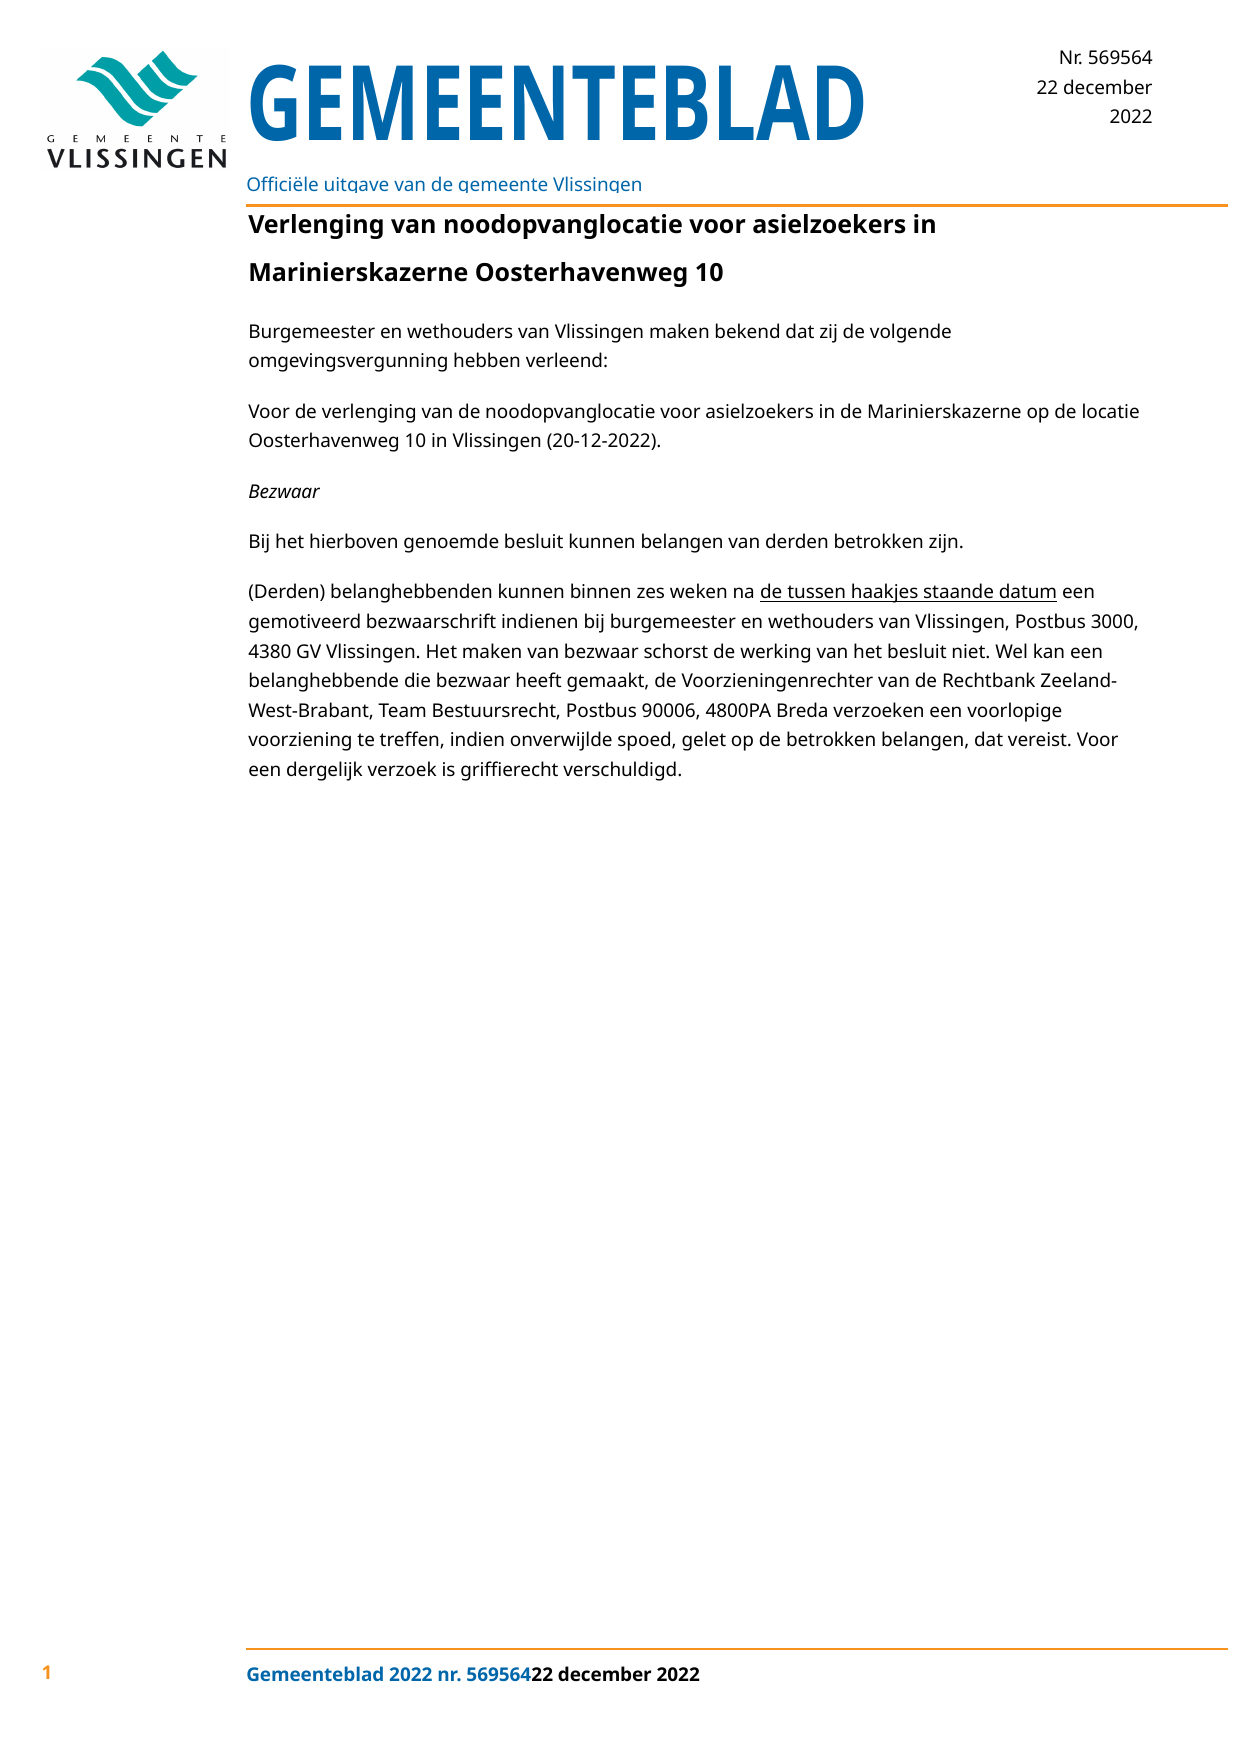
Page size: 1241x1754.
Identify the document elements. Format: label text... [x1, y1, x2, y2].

text Voor de verlenging van de noodopvanglocatie voor asielzoekers in de Marinierskazerne op de locatie Oosterhavenweg 10 in Vlissingen (20-12-2022). [248, 398, 1152, 453]
text Bij het hierboven genoemde besluit kunnen belangen van derden betrokken zijn. [248, 528, 1152, 554]
picture [41, 47, 231, 172]
text Bezwaar [248, 478, 1152, 504]
text (Derden) belanghebbenden kunnen binnen zes weken na de tussen haakjes staande datum een gemotiveerd bezwaarschrift indienen bij burgemeester en wethouders van Vlissingen, Postbus 3000, 4380 GV Vlissingen. Het maken van bezwaar schorst de werking van het besluit niet. Wel kan een belanghebbende die bezwaar heeft gemaakt, de Voorzieningenrechter van de Rechtbank Zeeland-West-Brabant, Team Bestuursrecht, Postbus 90006, 4800PA Breda verzoeken een voorlopige voorziening te treffen, indien onverwijlde spoed, gelet op de betrokken belangen, dat vereist. Voor een dergelijk verzoek is griffierecht verschuldigd. [248, 579, 1152, 782]
text Verlenging van noodopvanglocatie voor asielzoekers in Marinierskazerne Oosterhavenweg 10 [248, 207, 1152, 288]
text Burgemeester en wethouders van Vlissingen maken bekend dat zij de volgende omgevingsvergunning hebben verleend: [248, 318, 1152, 373]
